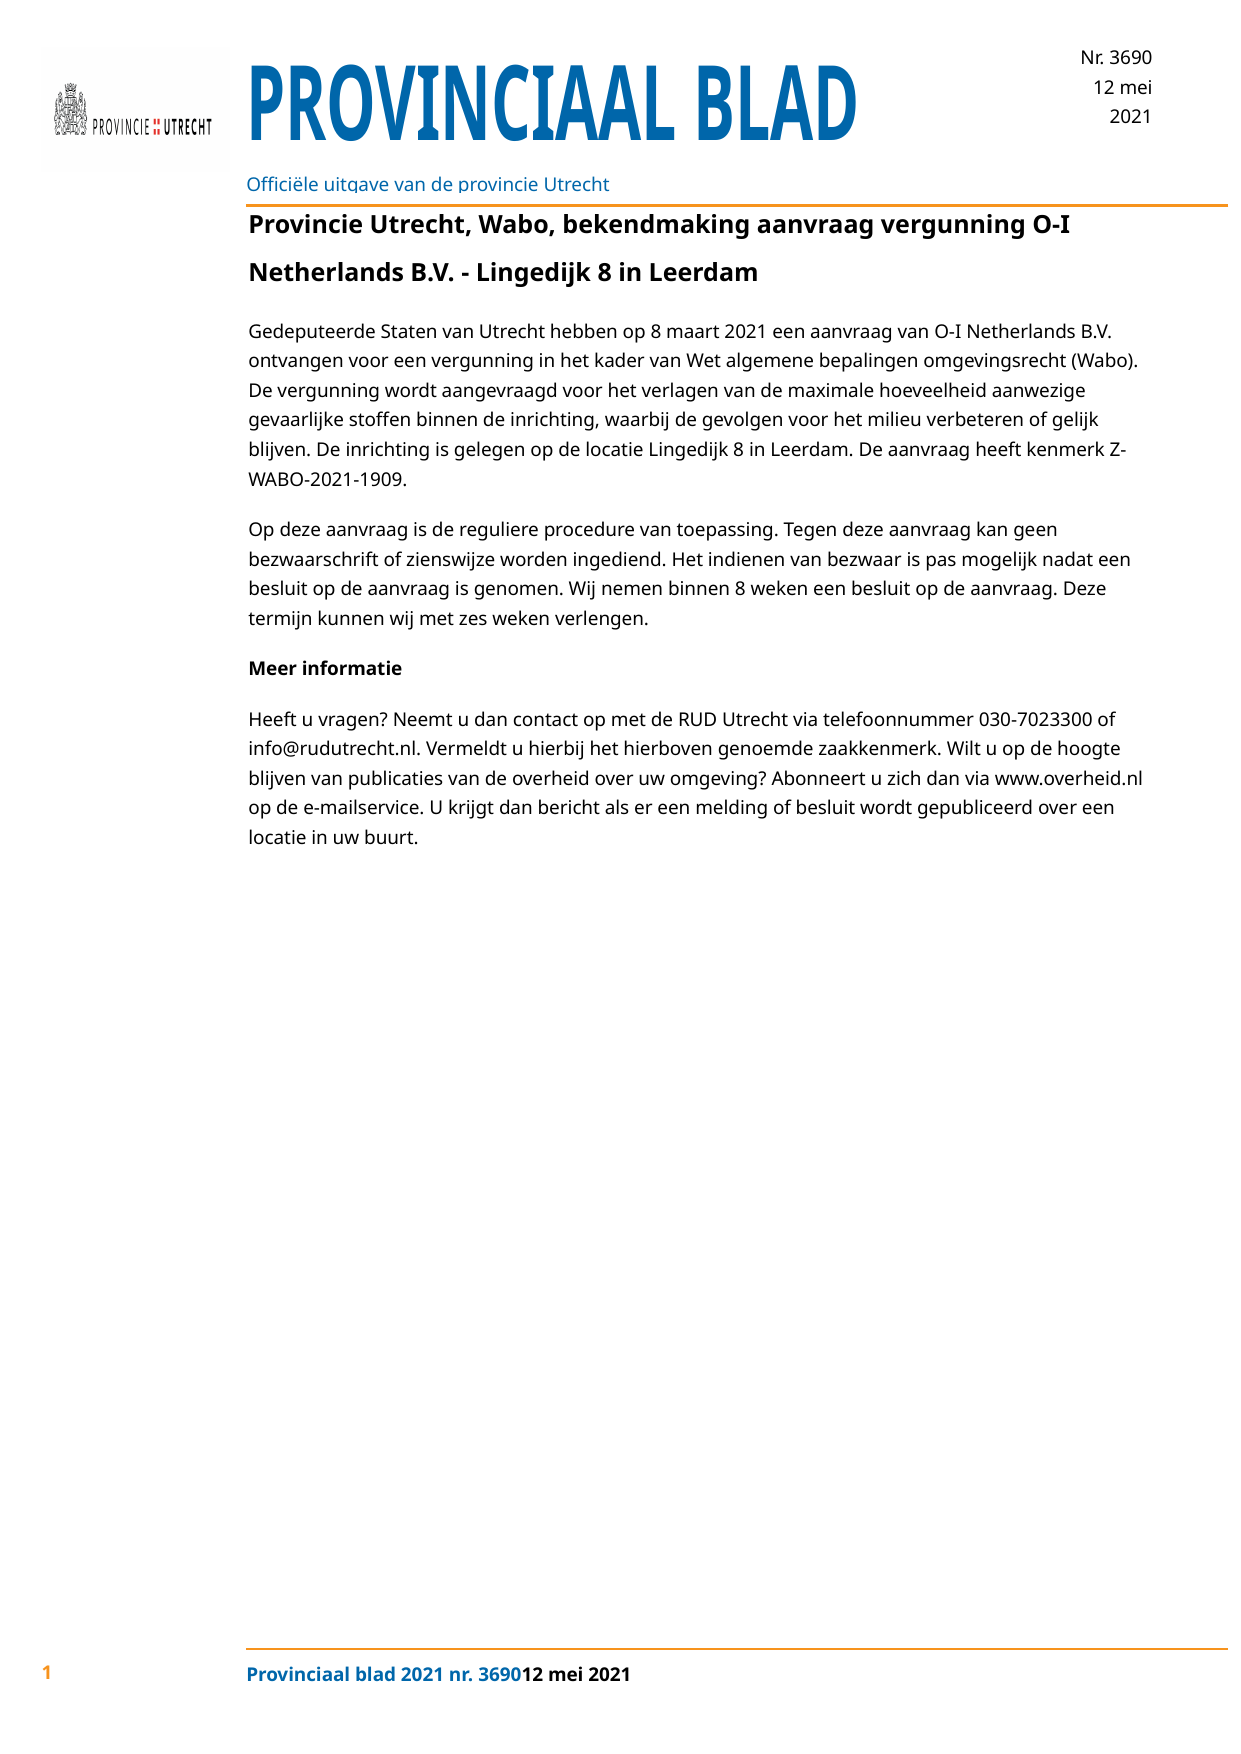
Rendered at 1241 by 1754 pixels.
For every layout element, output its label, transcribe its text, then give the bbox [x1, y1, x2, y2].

text Meer informatie [248, 655, 1152, 681]
text Op deze aanvraag is de reguliere procedure van toepassing. Tegen deze aanvraag kan geen bezwaarschrift of zienswijze worden ingediend. Het indienen van bezwaar is pas mogelijk nadat een besluit op de aanvraag is genomen. Wij nemen binnen 8 weken een besluit op de aanvraag. Deze termijn kunnen wij met zes weken verlengen. [248, 516, 1152, 631]
text Heeft u vragen? Neemt u dan contact op met de RUD Utrecht via telefoonnummer 030-7023300 of info@rudutrecht.nl. Vermeldt u hierbij het hierboven genoemde zaakkenmerk. Wilt u op de hoogte blijven van publicaties van de overheid over uw omgeving? Abonneert u zich dan via www.overheid.nl op de e-mailservice. U krijgt dan bericht als er een melding of besluit wordt gepubliceerd over een locatie in uw buurt. [248, 706, 1152, 850]
text Provincie Utrecht, Wabo, bekendmaking aanvraag vergunning O-I Netherlands B.V. - Lingedijk 8 in Leerdam [248, 207, 1152, 288]
picture [41, 47, 231, 172]
text Gedeputeerde Staten van Utrecht hebben op 8 maart 2021 een aanvraag van O-I Netherlands B.V. ontvangen voor een vergunning in het kader van Wet algemene bepalingen omgevingsrecht (Wabo). De vergunning wordt aangevraagd voor het verlagen van de maximale hoeveelheid aanwezige gevaarlijke stoffen binnen de inrichting, waarbij de gevolgen voor het milieu verbeteren of gelijk blijven. De inrichting is gelegen op de locatie Lingedijk 8 in Leerdam. De aanvraag heeft kenmerk Z-WABO-2021-1909. [248, 318, 1152, 492]
